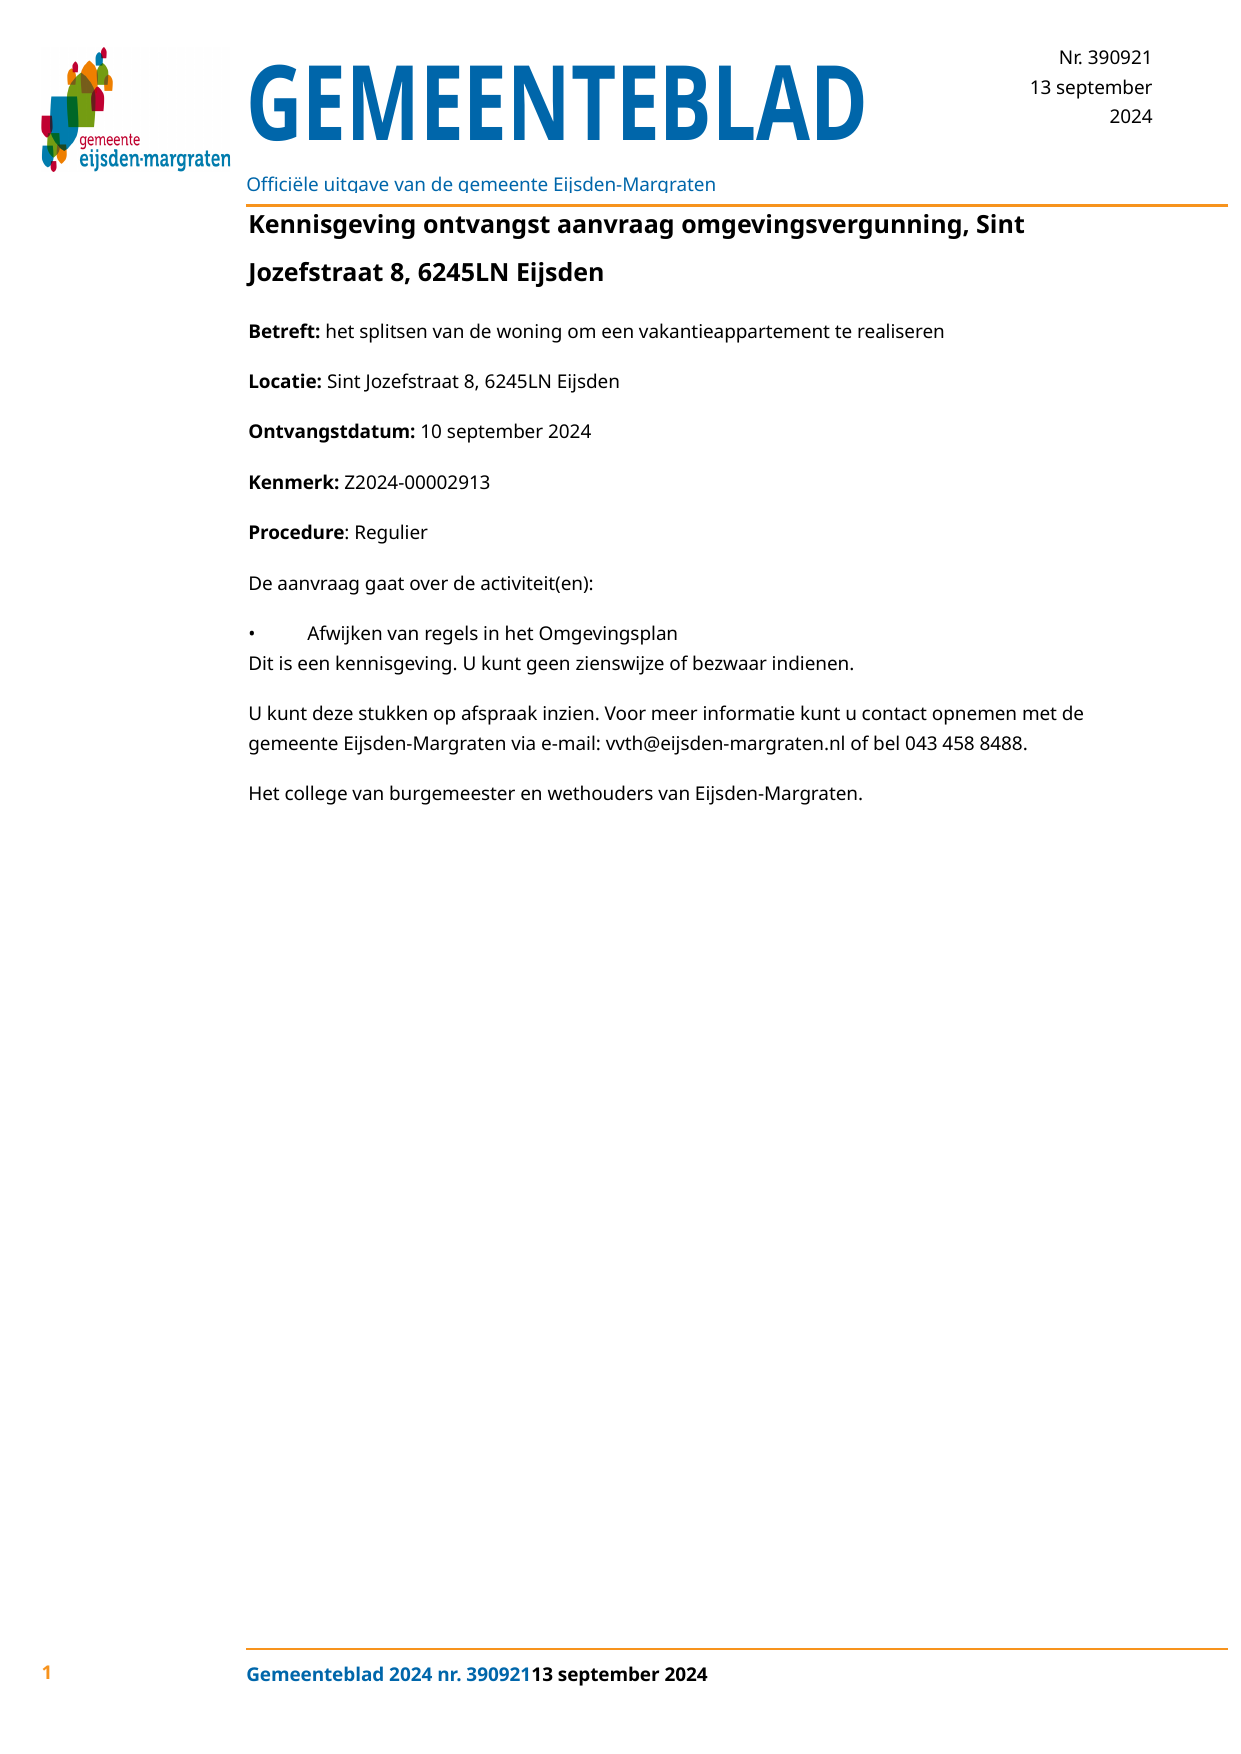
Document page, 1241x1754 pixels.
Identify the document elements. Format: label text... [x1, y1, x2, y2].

text Procedure: Regulier [248, 519, 1152, 545]
text Kenmerk: Z2024-00002913 [248, 469, 1152, 495]
text Locatie: Sint Jozefstraat 8, 6245LN Eijsden [248, 368, 1152, 394]
text Kennisgeving ontvangst aanvraag omgevingsvergunning, Sint Jozefstraat 8, 6245LN Eijsden [248, 207, 1152, 288]
text De aanvraag gaat over de activiteit(en): [248, 570, 1152, 596]
text Ontvangstdatum: 10 september 2024 [248, 419, 1152, 444]
text Dit is een kennisgeving. U kunt geen zienswijze of bezwaar indienen. [248, 650, 1152, 676]
text Het college van burgemeester en wethouders van Eijsden-Margraten. [248, 780, 1152, 806]
picture [41, 47, 231, 172]
list Afwijken van regels in het Omgevingsplan [248, 620, 1152, 646]
text U kunt deze stukken op afspraak inzien. Voor meer informatie kunt u contact opnemen met de gemeente Eijsden-Margraten via e-mail: vvth@eijsden-margraten.nl of bel 043 458 8488. [248, 700, 1152, 756]
text Betreft: het splitsen van de woning om een vakantieappartement te realiseren [248, 318, 1152, 344]
